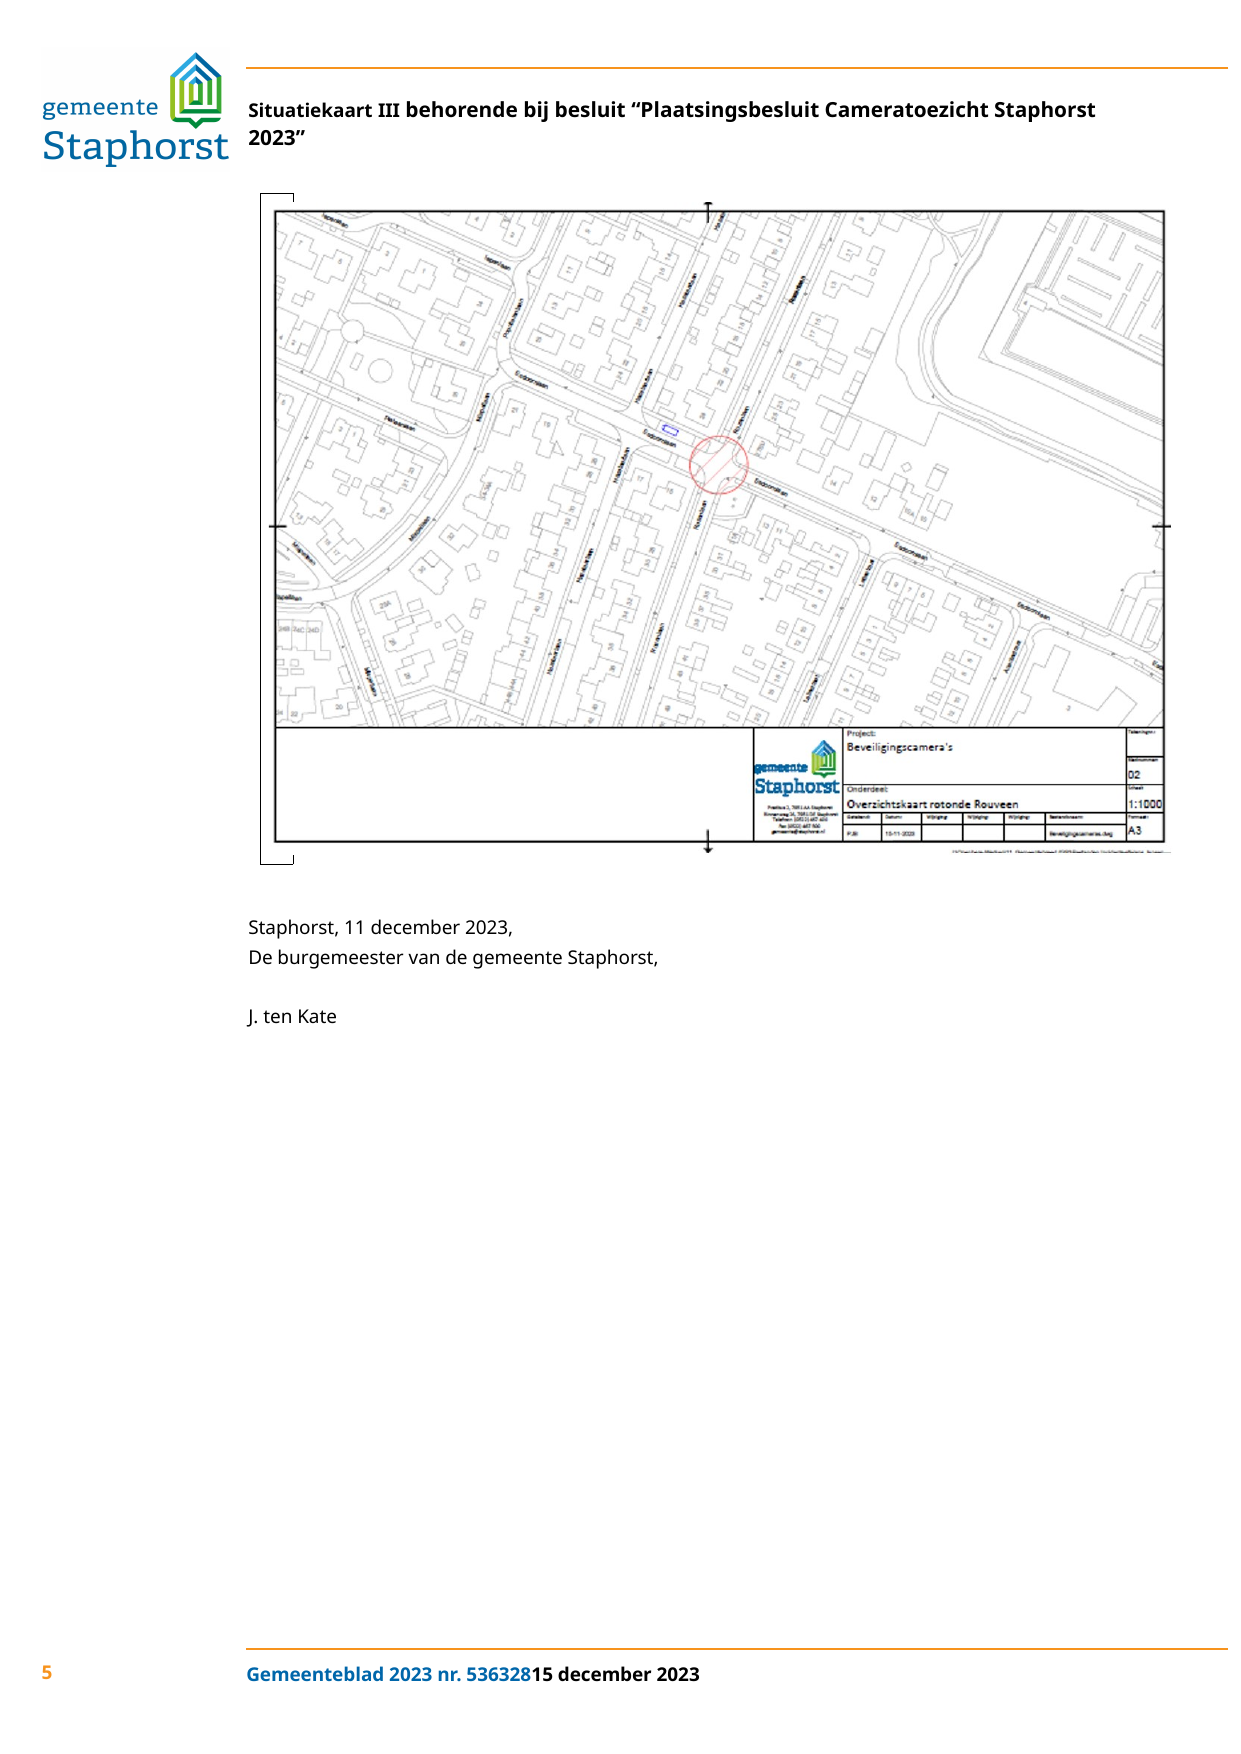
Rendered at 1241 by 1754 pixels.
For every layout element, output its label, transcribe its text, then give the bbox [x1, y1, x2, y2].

text Staphorst, 11 december 2023, [248, 914, 1152, 940]
text De burgemeester van de gemeente Staphorst, [248, 944, 1152, 970]
text Situatiekaart III behorende bij besluit “Plaatsingsbesluit Cameratoezicht Staphorst 2023” [248, 95, 1152, 152]
picture [41, 47, 231, 172]
text J. ten Kate [248, 1003, 1152, 1029]
picture [268, 202, 1173, 855]
